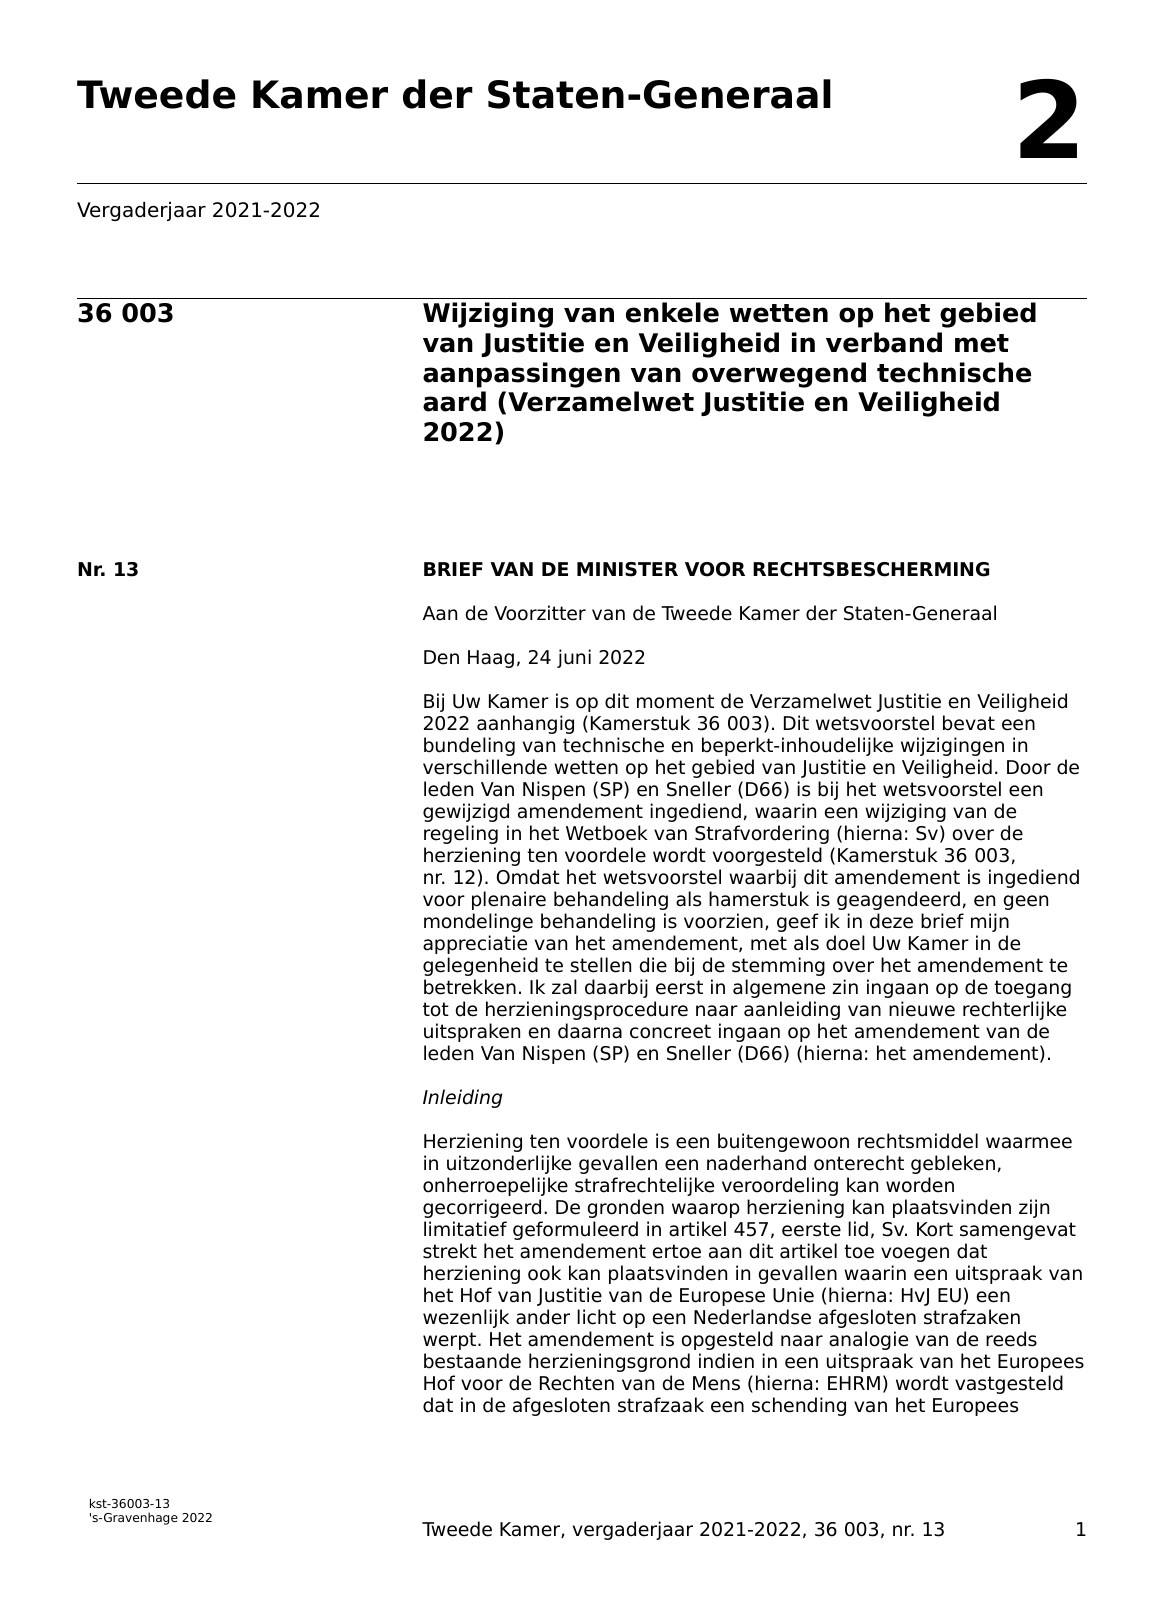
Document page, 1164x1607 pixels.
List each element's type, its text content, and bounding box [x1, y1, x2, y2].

text Bij Uw Kamer is op dit moment de Verzamelwet Justitie en Veiligheid 2022 aanhangig (Kamerstuk 36 003). Dit wetsvoorstel bevat een bundeling van technische en beperkt-inhoudelijke wijzigingen in verschillende wetten op het gebied van Justitie en Veiligheid. Door de leden Van Nispen (SP) en Sneller (D66) is bij het wetsvoorstel een gewijzigd amendement ingediend, waarin een wijziging van de regeling in het Wetboek van Strafvordering (hierna: Sv) over de herziening ten voordele wordt voorgesteld (Kamerstuk 36 003, nr. 12). Omdat het wetsvoorstel waarbij dit amendement is ingediend voor plenaire behandeling als hamerstuk is geagendeerd, en geen mondelinge behandeling is voorzien, geef ik in deze brief mijn appreciatie van het amendement, met als doel Uw Kamer in de gelegenheid te stellen die bij de stemming over het amendement te betrekken. Ik zal daarbij eerst in algemene zin ingaan op de toegang tot de herzieningsprocedure naar aanleiding van nieuwe rechterlijke uitspraken en daarna concreet ingaan op het amendement van de leden Van Nispen (SP) en Sneller (D66) (hierna: het amendement). [422, 691, 1087, 1064]
text 's-Gravenhage 2022 [88, 1511, 323, 1525]
subtitle 36 003 Wijziging van enkele wetten op het gebied van Justitie en Veiligheid in verband met aanpassingen van overwegend technische aard (Verzamelwet Justitie en Veiligheid 2022) [77, 299, 1087, 447]
text Herziening ten voordele is een buitengewoon rechtsmiddel waarmee in uitzonderlijke gevallen een naderhand onterecht gebleken, onherroepelijke strafrechtelijke veroordeling kan worden gecorrigeerd. De gronden waarop herziening kan plaatsvinden zijn limitatief geformuleerd in artikel 457, eerste lid, Sv. Kort samengevat strekt het amendement ertoe aan dit artikel toe voegen dat herziening ook kan plaatsvinden in gevallen waarin een uitspraak van het Hof van Justitie van de Europese Unie (hierna: HvJ EU) een wezenlijk ander licht op een Nederlandse afgesloten strafzaken werpt. Het amendement is opgesteld naar analogie van de reeds bestaande herzieningsgrond indien in een uitspraak van het Europees Hof voor de Rechten van de Mens (hierna: EHRM) wordt vastgesteld dat in de afgesloten strafzaak een schending van het Europees [422, 1131, 1087, 1417]
text kst-36003-13 [88, 1497, 323, 1511]
text Aan de Voorzitter van de Tweede Kamer der Staten-Generaal [422, 603, 1087, 624]
table_cell Vergaderjaar 2021-2022 [77, 184, 1087, 298]
table_header Tweede Kamer der Staten-Generaal [77, 59, 886, 183]
subtitle Inleiding [422, 1087, 1087, 1109]
subtitle Nr. 13 BRIEF VAN DE MINISTER VOOR RECHTSBESCHERMING [77, 558, 1087, 580]
text Den Haag, 24 juni 2022 [422, 647, 1087, 669]
table_header 2 [886, 59, 1087, 183]
